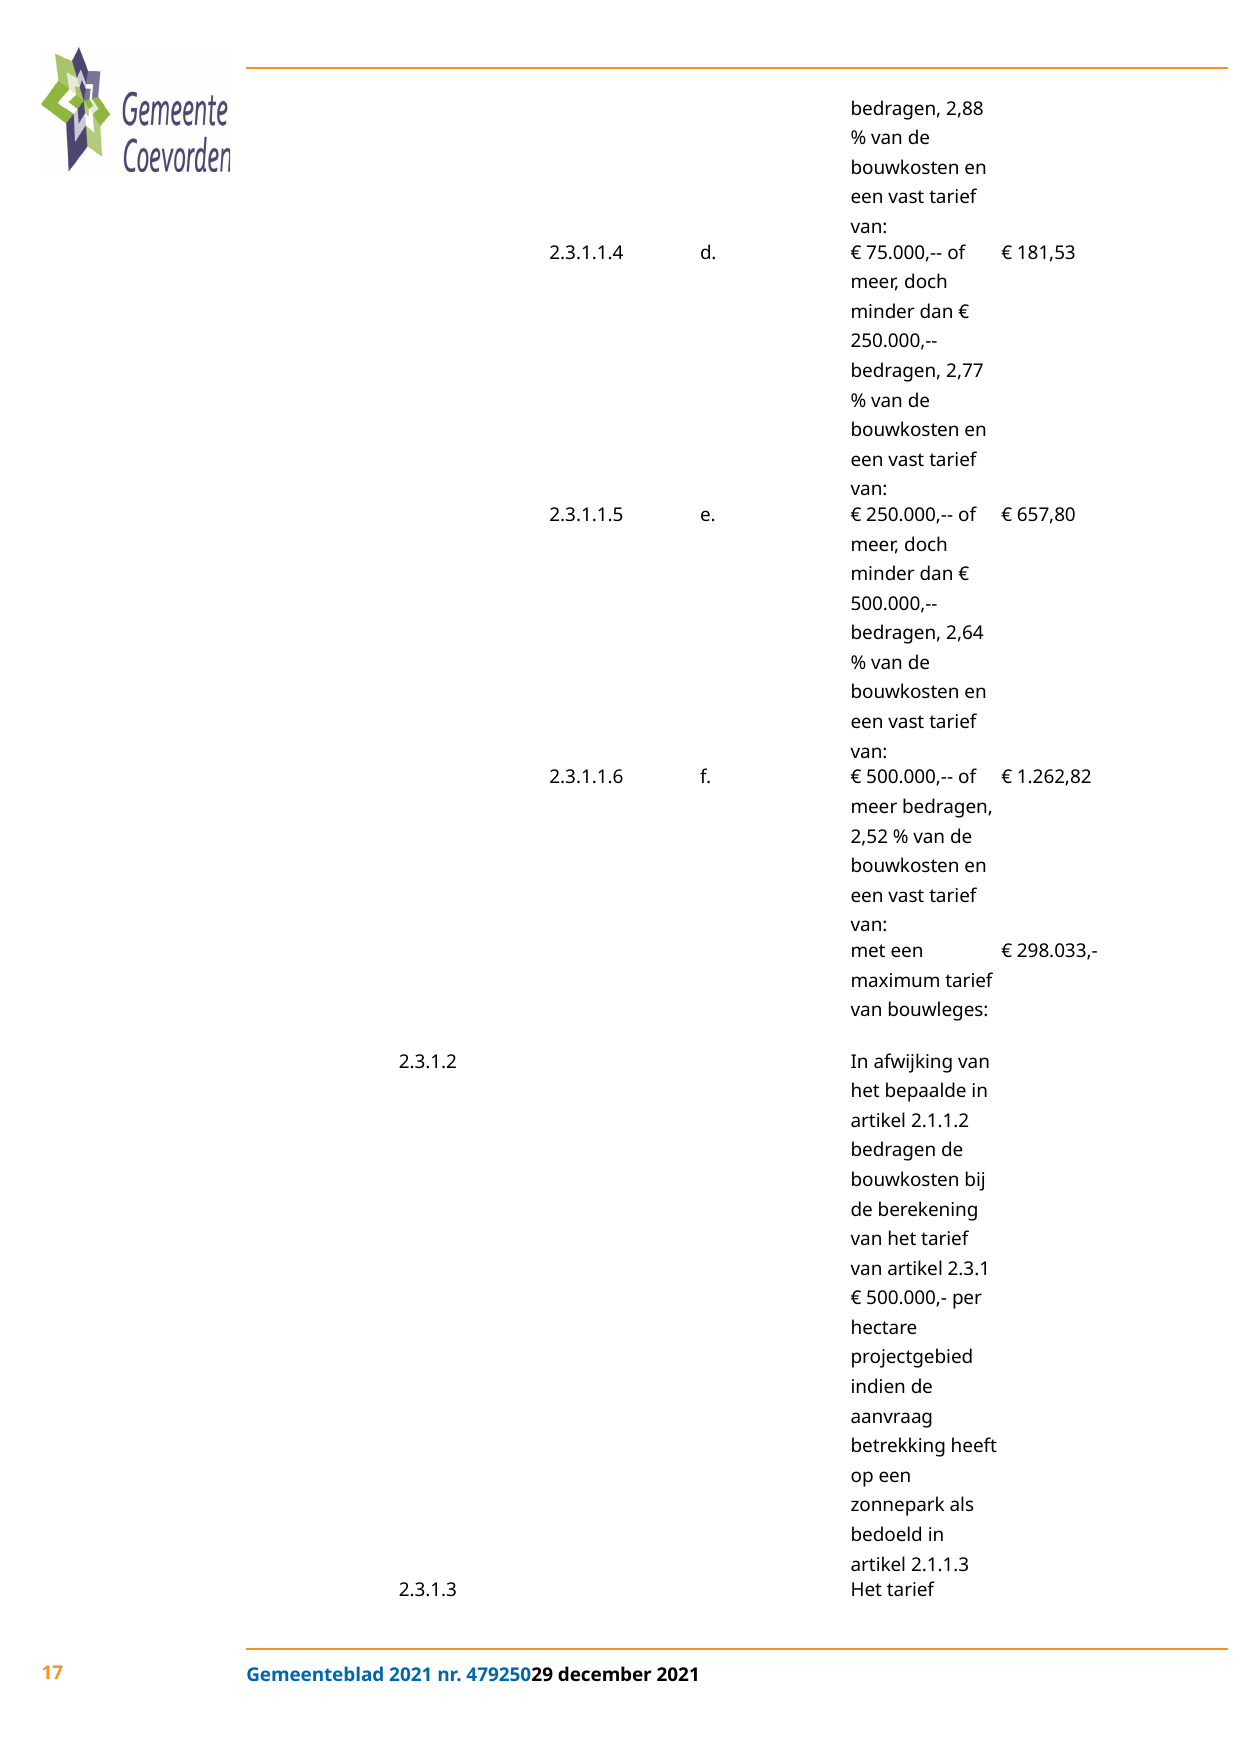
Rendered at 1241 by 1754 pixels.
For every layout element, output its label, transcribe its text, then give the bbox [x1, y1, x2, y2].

table_cell [399, 95, 549, 239]
table_cell 2.3.1.1.4 [549, 239, 700, 501]
table_cell € 75.000,-- of meer, doch minder dan € 250.000,-- bedragen, 2,77 % van de bouwkosten en een vast tarief van: [850, 239, 1001, 501]
table_cell d. [700, 239, 850, 501]
table_cell [248, 239, 398, 501]
table_cell [248, 764, 398, 937]
table_cell € 500.000,-- of meer bedragen, 2,52 % van de bouwkosten en een vast tarief van: [850, 764, 1001, 937]
table_cell 2.3.1.1.6 [549, 764, 700, 937]
table_cell [399, 239, 549, 501]
table_cell 2.3.1.2 [399, 1048, 549, 1577]
table_cell In afwijking van het bepaalde in artikel 2.1.1.2 bedragen de bouwkosten bij de berekening van het tarief van artikel 2.3.1 € 500.000,- per hectare projectgebied indien de aanvraag betrekking heeft op een zonnepark als bedoeld in artikel 2.1.1.3 [850, 1048, 1001, 1577]
table_cell [248, 95, 398, 239]
table_cell € 181,53 [1001, 239, 1152, 501]
table_cell [1001, 1577, 1152, 1602]
table_cell [248, 1022, 398, 1048]
table_cell bedragen, 2,88 % van de bouwkosten en een vast tarief van: [850, 95, 1001, 239]
table_cell [399, 1022, 549, 1048]
table_cell [1001, 1048, 1152, 1577]
table_cell [399, 764, 549, 937]
table_cell [549, 1048, 700, 1577]
table_cell € 657,80 [1001, 501, 1152, 764]
table_cell [399, 501, 549, 764]
table_cell Het tarief [850, 1577, 1001, 1602]
table_cell [248, 937, 398, 1022]
table_cell € 1.262,82 [1001, 764, 1152, 937]
table_cell [700, 1048, 850, 1577]
table_cell [700, 1022, 850, 1048]
table_cell [700, 95, 850, 239]
table_cell 2.3.1.3 [399, 1577, 549, 1602]
table_cell [549, 1577, 700, 1602]
table_cell [549, 1022, 700, 1048]
table_cell [700, 937, 850, 1022]
table_cell € 298.033,- [1001, 937, 1152, 1022]
table_cell [1001, 95, 1152, 239]
table_cell € 250.000,-- of meer, doch minder dan € 500.000,-- bedragen, 2,64 % van de bouwkosten en een vast tarief van: [850, 501, 1001, 764]
table_cell [248, 501, 398, 764]
table_cell [549, 95, 700, 239]
table_cell [1001, 1022, 1152, 1048]
table_cell [248, 1577, 398, 1602]
table_cell [399, 937, 549, 1022]
table_cell [850, 1022, 1001, 1048]
table_cell [700, 1577, 850, 1602]
table_cell [549, 937, 700, 1022]
table_cell 2.3.1.1.5 [549, 501, 700, 764]
table_cell [248, 1048, 398, 1577]
table_cell f. [700, 764, 850, 937]
table_cell met een maximum tarief van bouwleges: [850, 937, 1001, 1022]
picture [41, 47, 231, 172]
table_cell e. [700, 501, 850, 764]
